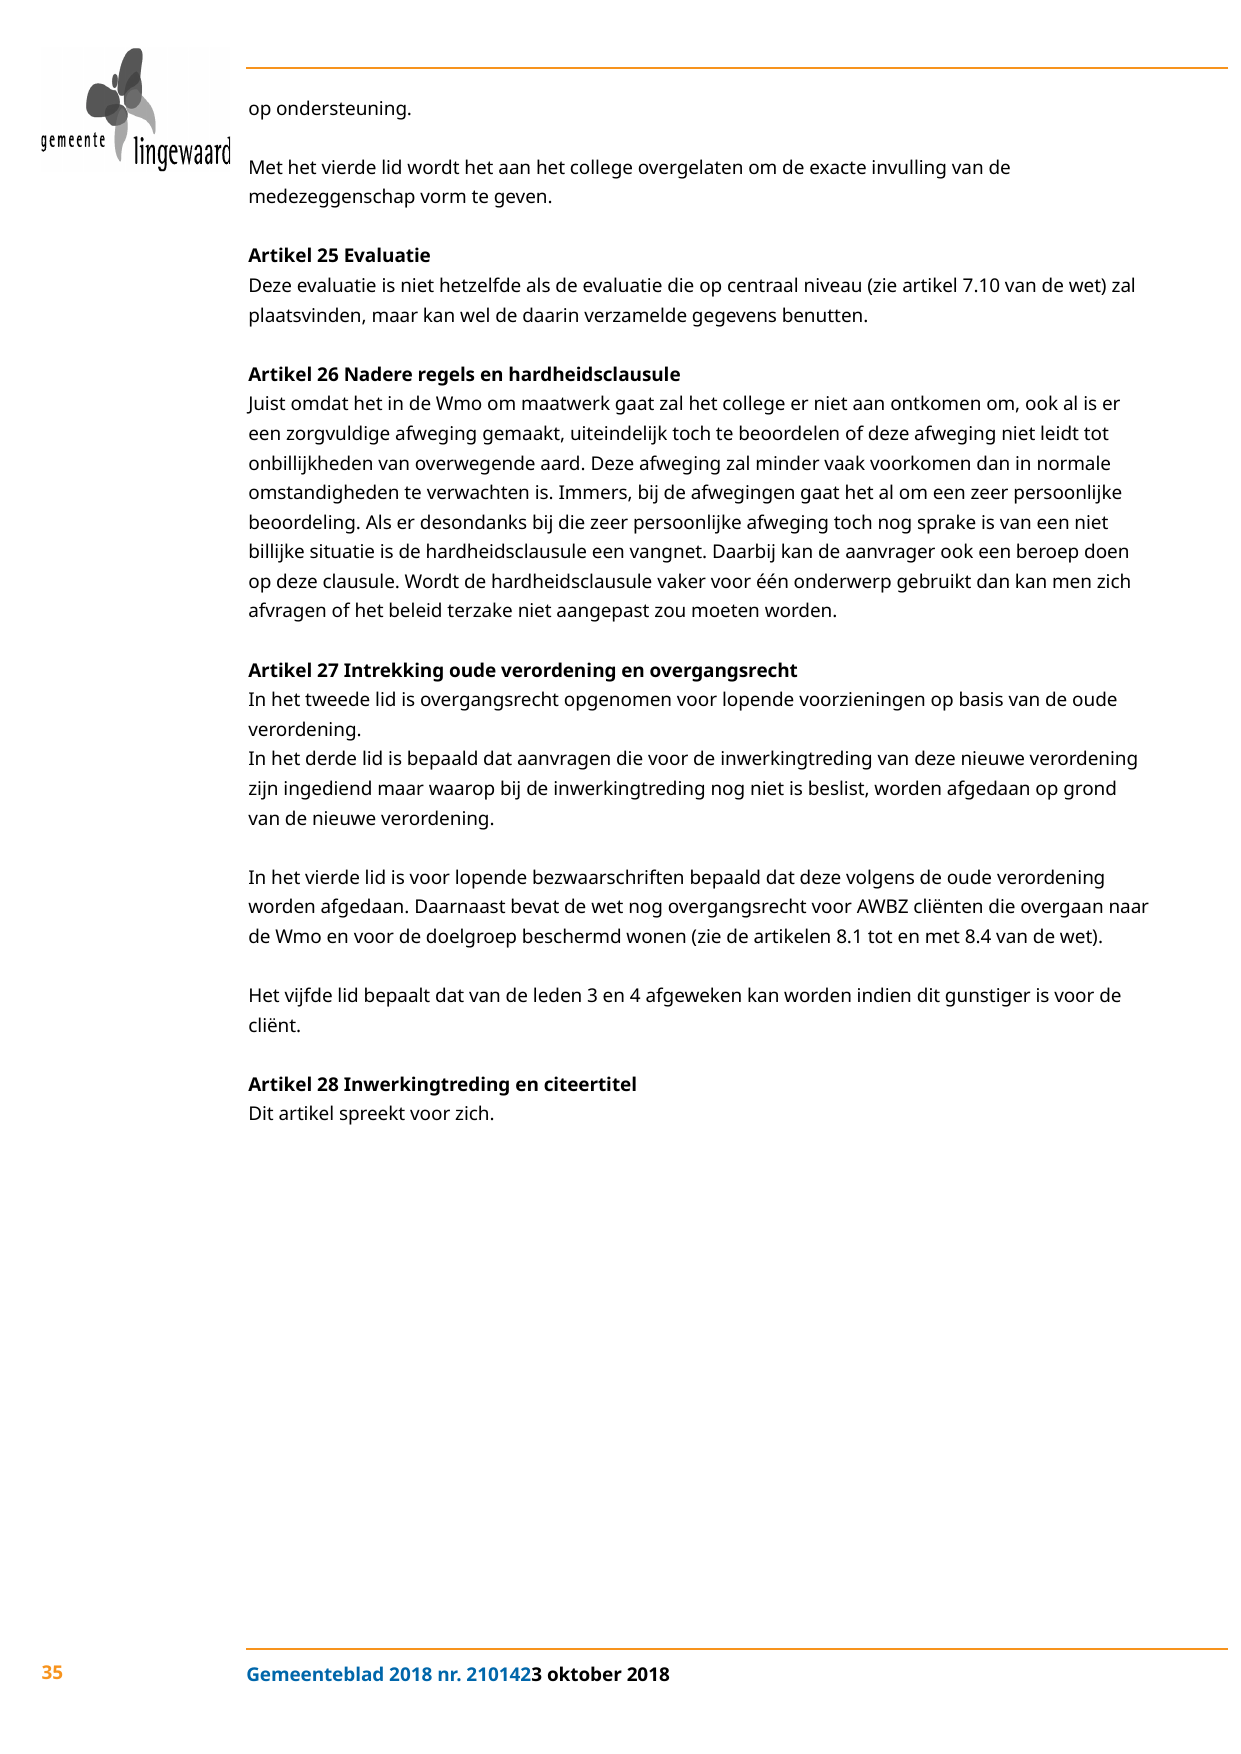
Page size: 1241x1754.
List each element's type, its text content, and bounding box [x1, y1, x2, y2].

text In het vierde lid is voor lopende bezwaarschriften bepaald dat deze volgens de oude verordening worden afgedaan. Daarnaast bevat de wet nog overgangsrecht voor AWBZ cliënten die overgaan naar de Wmo en voor de doelgroep beschermd wonen (zie de artikelen 8.1 tot en met 8.4 van de wet). [248, 864, 1152, 949]
picture [41, 47, 231, 172]
text Dit artikel spreekt voor zich. [248, 1101, 1152, 1126]
text op ondersteuning. [248, 95, 1152, 121]
text Artikel 25 Evaluatie [248, 243, 1152, 268]
text Met het vierde lid wordt het aan het college overgelaten om de exacte invulling van de medezeggenschap vorm te geven. [248, 154, 1152, 209]
text Juist omdat het in de Wmo om maatwerk gaat zal het college er niet aan ontkomen om, ook al is er een zorgvuldige afweging gemaakt, uiteindelijk toch te beoordelen of deze afweging niet leidt tot onbillijkheden van overwegende aard. Deze afweging zal minder vaak voorkomen dan in normale omstandigheden te verwachten is. Immers, bij de afwegingen gaat het al om een zeer persoonlijke beoordeling. Als er desondanks bij die zeer persoonlijke afweging toch nog sprake is van een niet billijke situatie is de hardheidsclausule een vangnet. Daarbij kan de aanvrager ook een beroep doen op deze clausule. Wordt de hardheidsclausule vaker voor één onderwerp gebruikt dan kan men zich afvragen of het beleid terzake niet aangepast zou moeten worden. [248, 391, 1152, 623]
text In het tweede lid is overgangsrecht opgenomen voor lopende voorzieningen op basis van de oude verordening. [248, 686, 1152, 742]
text Artikel 27 Intrekking oude verordening en overgangsrecht [248, 657, 1152, 683]
text Artikel 26 Nadere regels en hardheidsclausule [248, 361, 1152, 387]
text Deze evaluatie is niet hetzelfde als de evaluatie die op centraal niveau (zie artikel 7.10 van de wet) zal plaatsvinden, maar kan wel de daarin verzamelde gegevens benutten. [248, 272, 1152, 328]
text In het derde lid is bepaald dat aanvragen die voor de inwerkingtreding van deze nieuwe verordening zijn ingediend maar waarop bij de inwerkingtreding nog niet is beslist, worden afgedaan op grond van de nieuwe verordening. [248, 746, 1152, 831]
text Artikel 28 Inwerkingtreding en citeertitel [248, 1071, 1152, 1097]
text Het vijfde lid bepaalt dat van de leden 3 en 4 afgeweken kan worden indien dit gunstiger is voor de cliënt. [248, 982, 1152, 1038]
